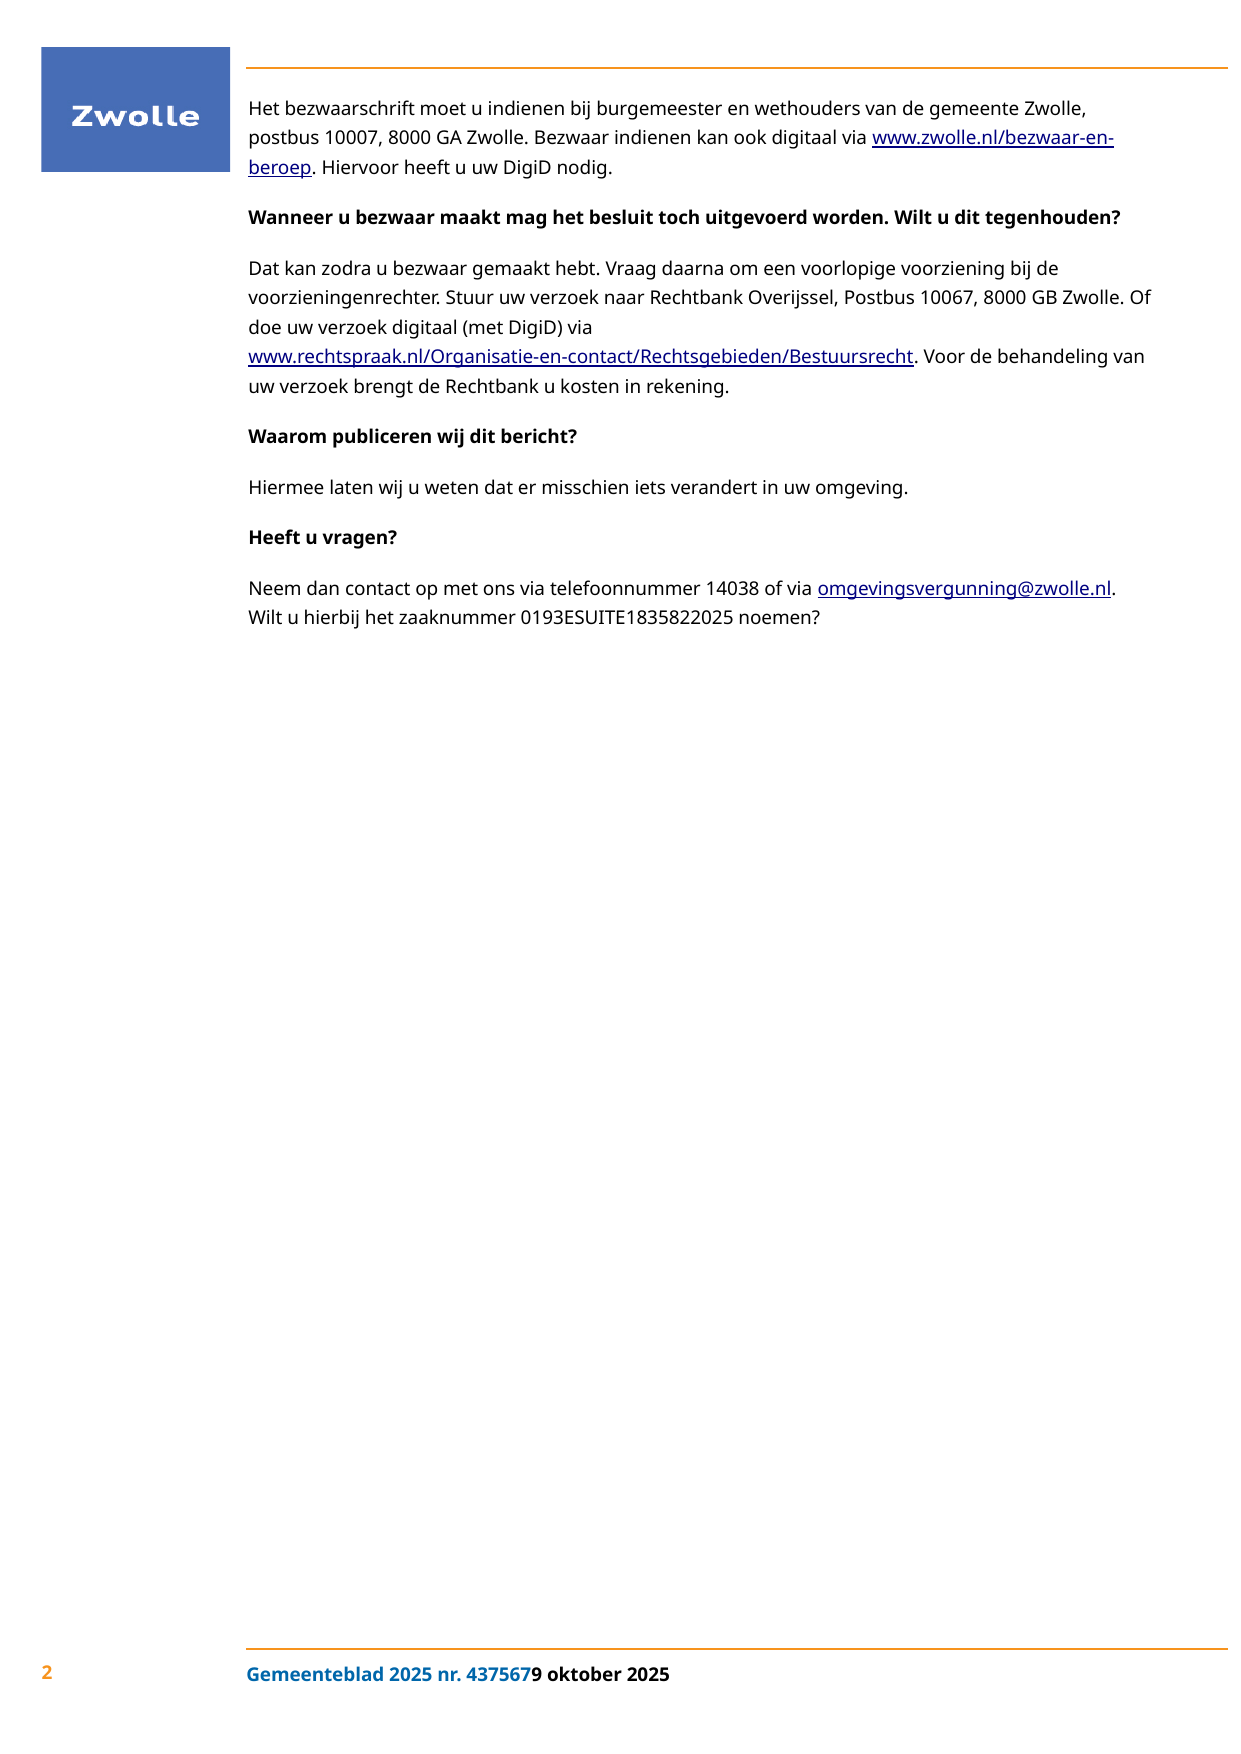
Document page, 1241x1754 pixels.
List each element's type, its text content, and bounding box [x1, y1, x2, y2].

text Heeft u vragen? [248, 524, 1152, 550]
text Dat kan zodra u bezwaar gemaakt hebt. Vraag daarna om een voorlopige voorziening bij de voorzieningenrechter. Stuur uw verzoek naar Rechtbank Overijssel, Postbus 10067, 8000 GB Zwolle. Of doe uw verzoek digitaal (met DigiD) via www.rechtspraak.nl/Organisatie-en-contact/Rechtsgebieden/Bestuursrecht. Voor de behandeling van uw verzoek brengt de Rechtbank u kosten in rekening. [248, 255, 1152, 399]
text Neem dan contact op met ons via telefoonnummer 14038 of via omgevingsvergunning@zwolle.nl. Wilt u hierbij het zaaknummer 0193ESUITE1835822025 noemen? [248, 575, 1152, 630]
text Waarom publiceren wij dit bericht? [248, 423, 1152, 449]
text Hiermee laten wij u weten dat er misschien iets verandert in uw omgeving. [248, 474, 1152, 500]
text Wanneer u bezwaar maakt mag het besluit toch uitgevoerd worden. Wilt u dit tegenhouden? [248, 204, 1152, 230]
picture [41, 47, 231, 172]
text Het bezwaarschrift moet u indienen bij burgemeester en wethouders van de gemeente Zwolle, postbus 10007, 8000 GA Zwolle. Bezwaar indienen kan ook digitaal via www.zwolle.nl/bezwaar-en-beroep. Hiervoor heeft u uw DigiD nodig. [248, 95, 1152, 180]
